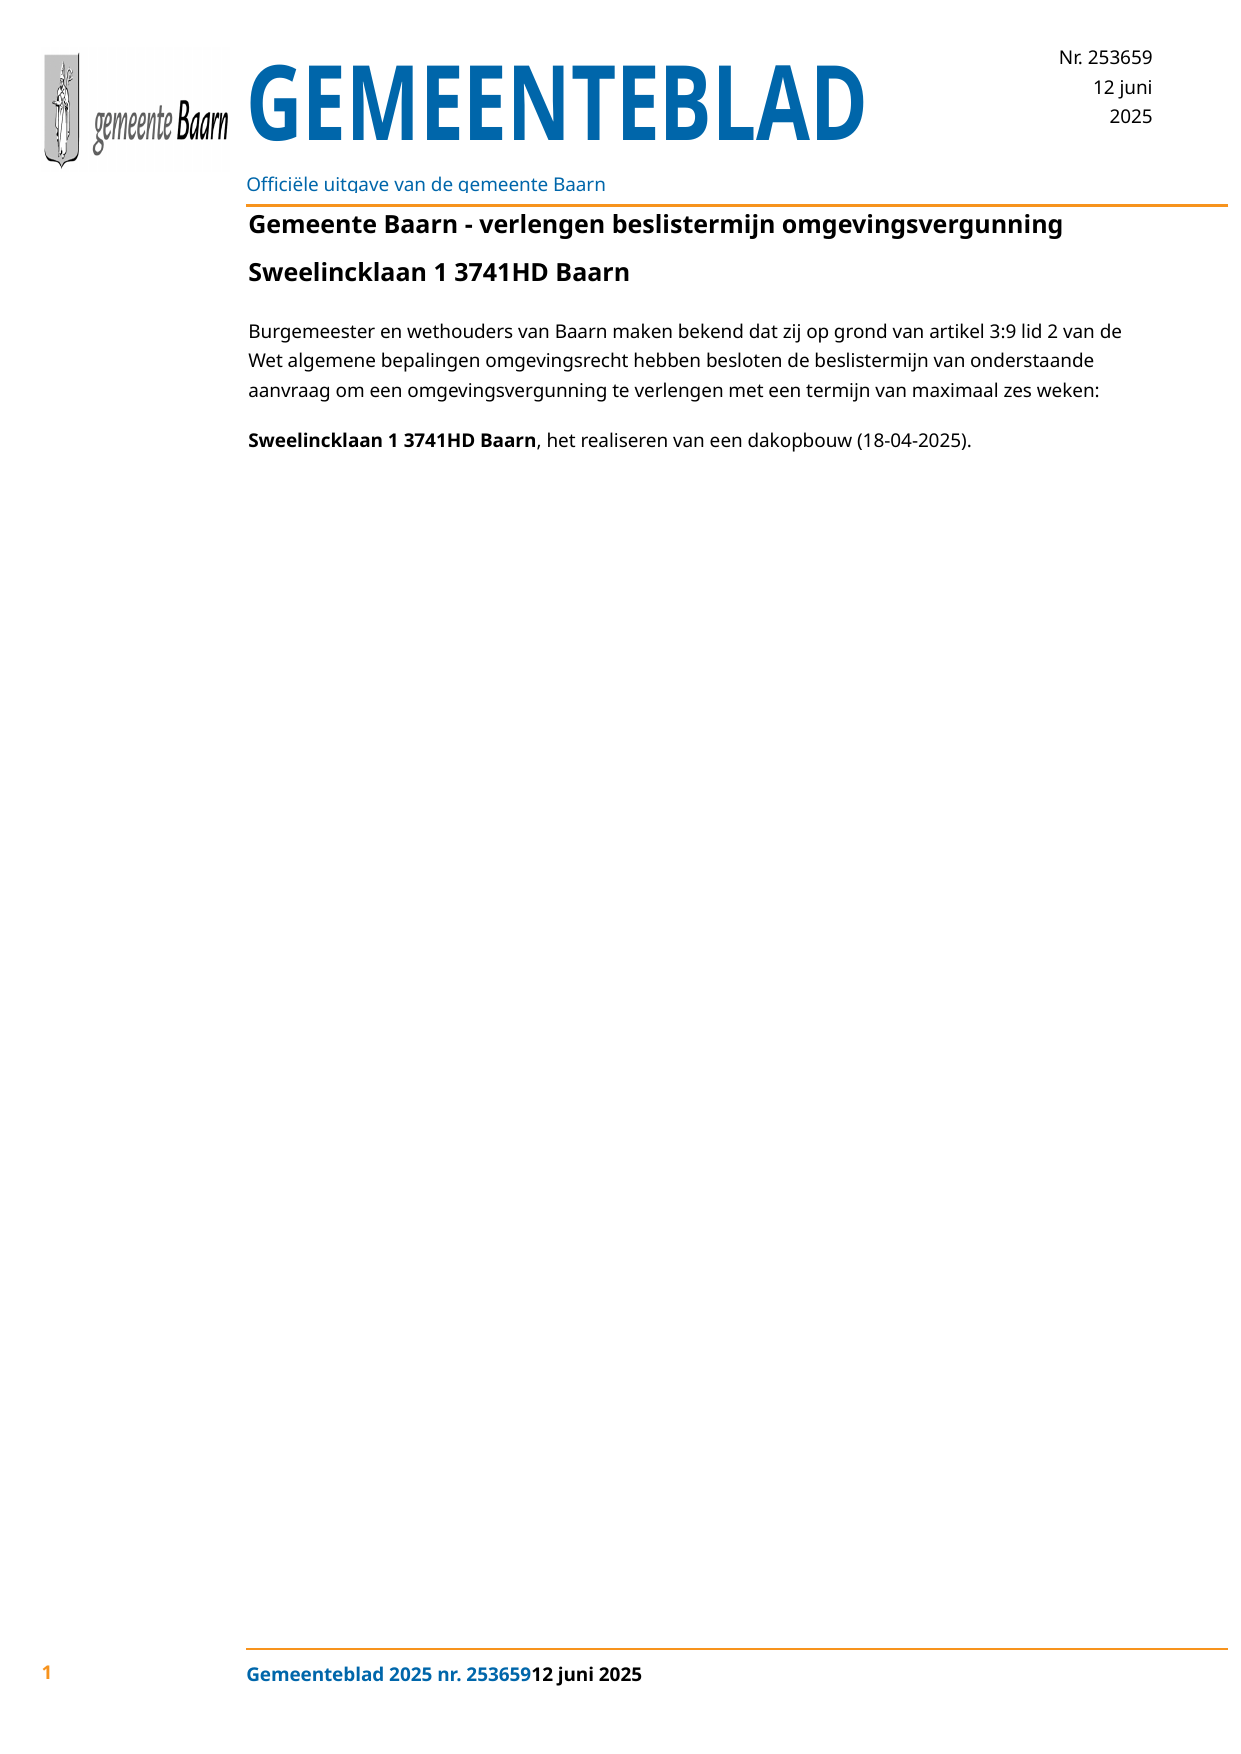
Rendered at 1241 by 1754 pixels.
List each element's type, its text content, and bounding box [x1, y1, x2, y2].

text Burgemeester en wethouders van Baarn maken bekend dat zij op grond van artikel 3:9 lid 2 van de Wet algemene bepalingen omgevingsrecht hebben besloten de beslistermijn van onderstaande aanvraag om een omgevingsvergunning te verlengen met een termijn van maximaal zes weken: [248, 318, 1152, 403]
picture [41, 47, 231, 172]
text Gemeente Baarn - verlengen beslistermijn omgevingsvergunning Sweelincklaan 1 3741HD Baarn [248, 207, 1152, 288]
text Sweelincklaan 1 3741HD Baarn, het realiseren van een dakopbouw (18-04-2025). [248, 427, 1152, 453]
